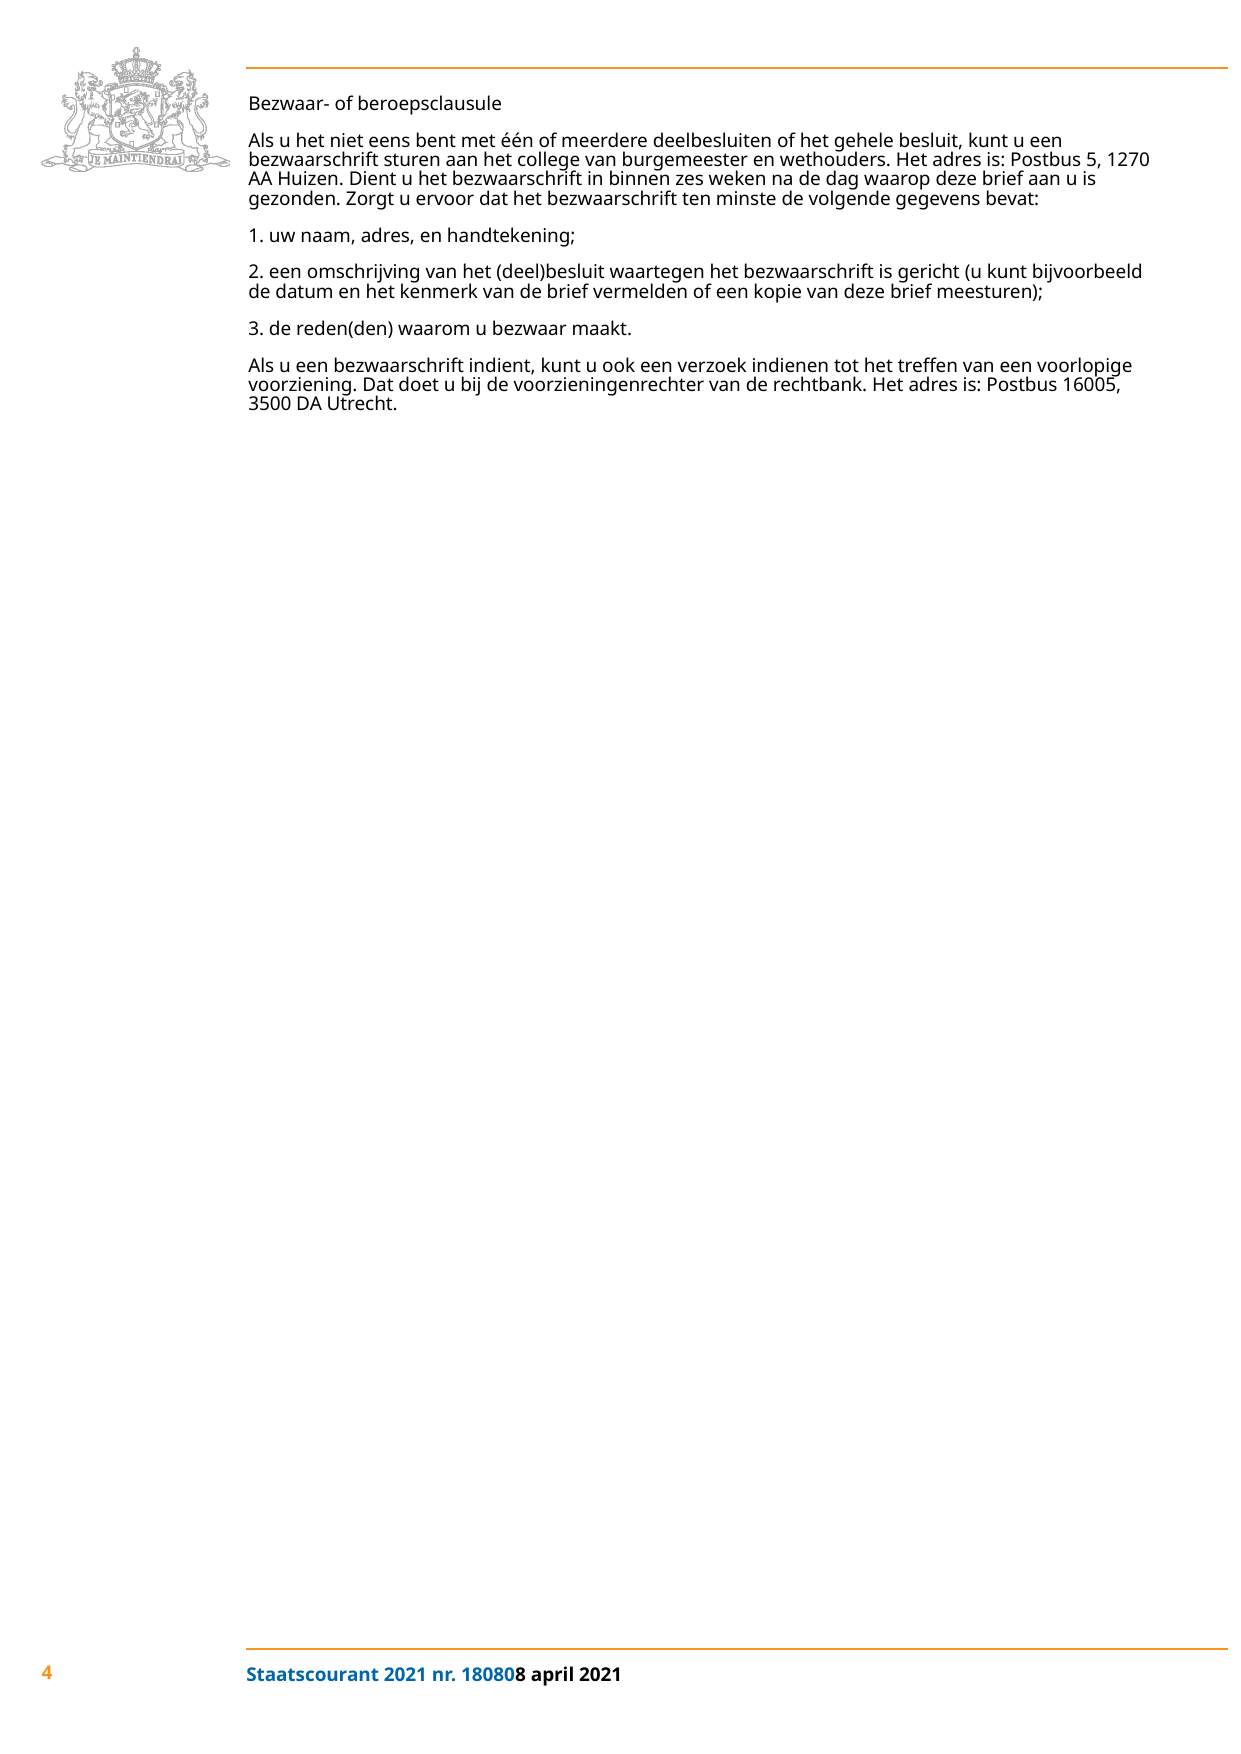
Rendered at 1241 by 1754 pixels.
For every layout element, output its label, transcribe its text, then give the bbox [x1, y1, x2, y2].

text Als u een bezwaarschrift indient, kunt u ook een verzoek indienen tot het treffen van een voorlopige voorziening. Dat doet u bij de voorzieningenrechter van de rechtbank. Het adres is: Postbus 16005, 3500 DA Utrecht. [248, 357, 1152, 414]
text 2. een omschrijving van het (deel)besluit waartegen het bezwaarschrift is gericht (u kunt bijvoorbeeld de datum en het kenmerk van de brief vermelden of een kopie van deze brief meesturen); [248, 263, 1152, 302]
text Bezwaar- of beroepsclausule [248, 95, 1152, 114]
picture [41, 47, 231, 172]
text Als u het niet eens bent met één of meerdere deelbesluiten of het gehele besluit, kunt u een bezwaarschrift sturen aan het college van burgemeester en wethouders. Het adres is: Postbus 5, 1270 AA Huizen. Dient u het bezwaarschrift in binnen zes weken na de dag waarop deze brief aan u is gezonden. Zorgt u ervoor dat het bezwaarschrift ten minste de volgende gegevens bevat: [248, 132, 1152, 209]
text 1. uw naam, adres, en handtekening; [248, 227, 1152, 246]
text 3. de reden(den) waarom u bezwaar maakt. [248, 320, 1152, 339]
